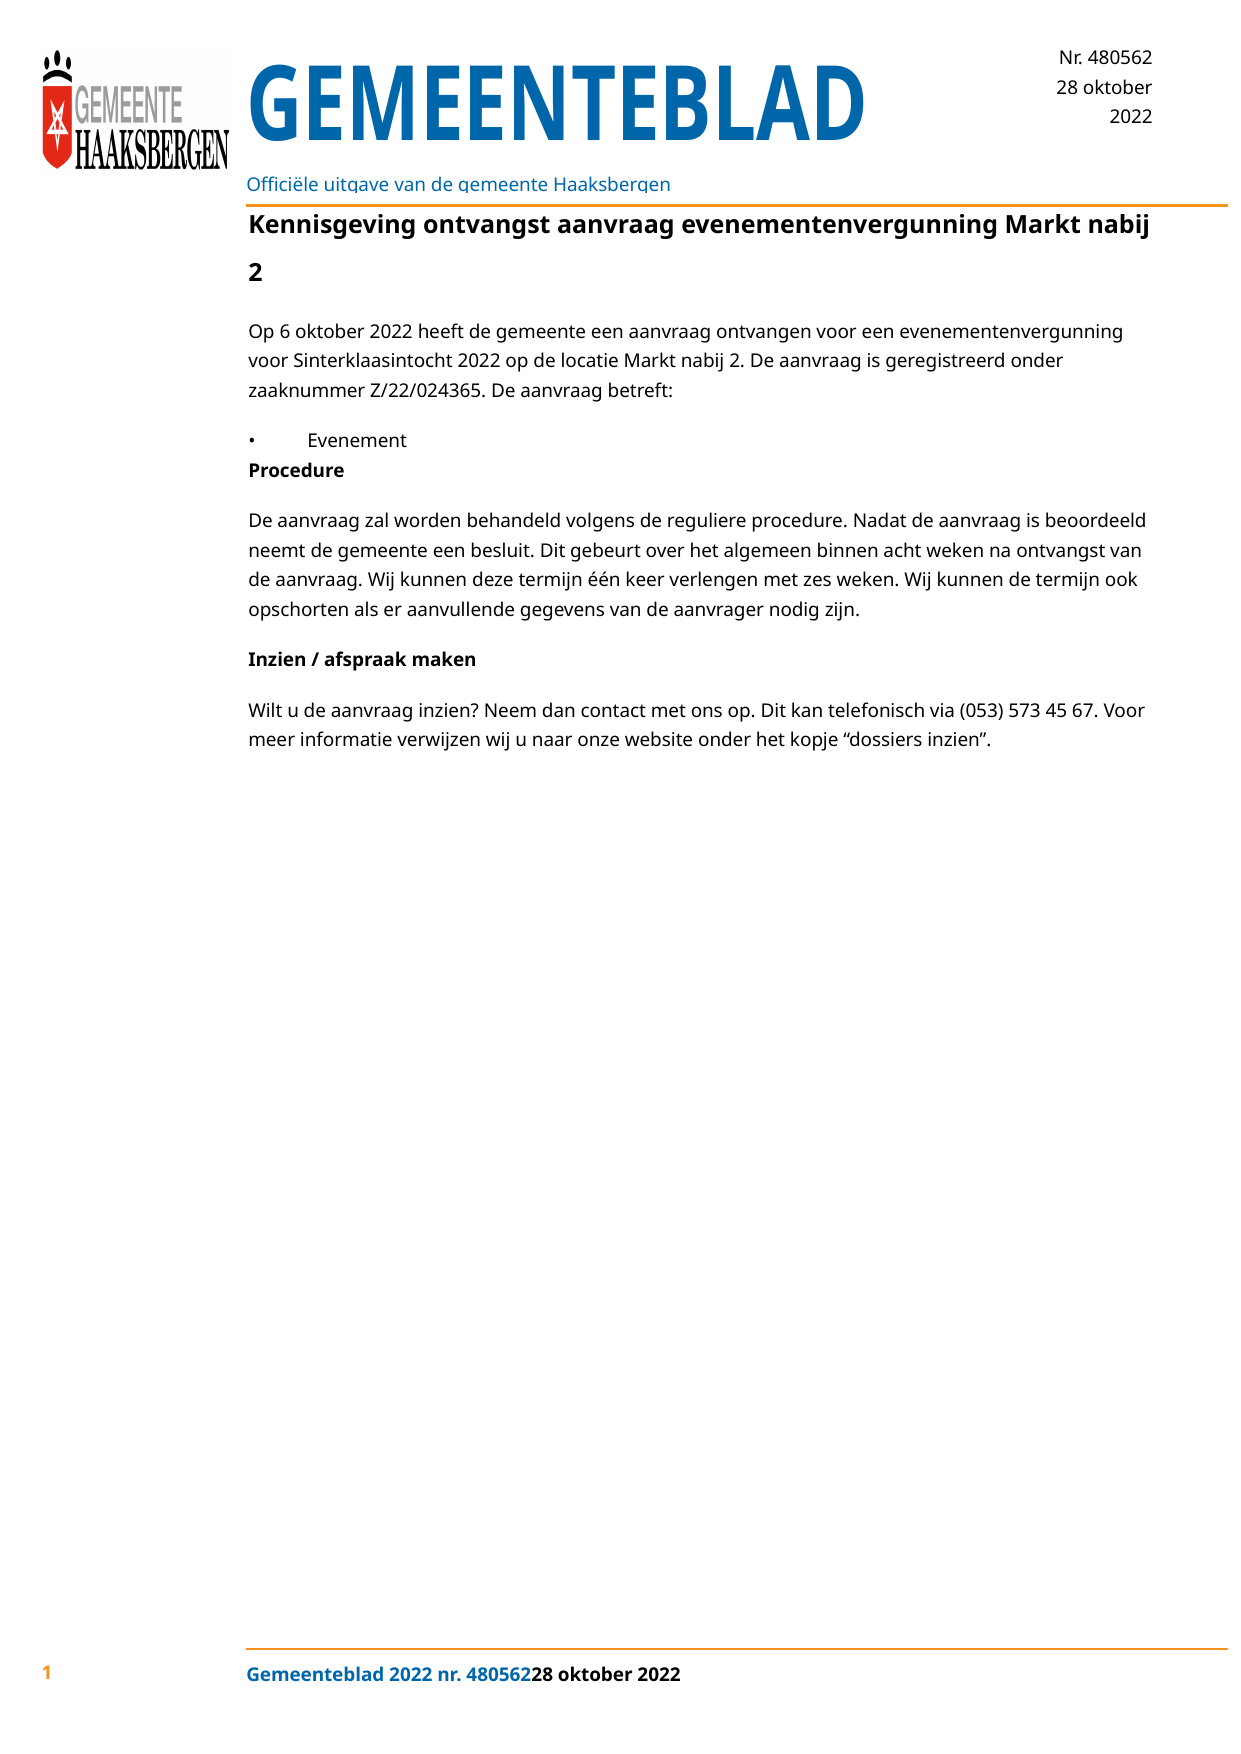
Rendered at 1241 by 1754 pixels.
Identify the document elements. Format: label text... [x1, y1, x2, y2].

text Procedure [248, 457, 1152, 483]
text Wilt u de aanvraag inzien? Neem dan contact met ons op. Dit kan telefonisch via (053) 573 45 67. Voor meer informatie verwijzen wij u naar onze website onder het kopje “dossiers inzien”. [248, 697, 1152, 752]
text De aanvraag zal worden behandeld volgens de reguliere procedure. Nadat de aanvraag is beoordeeld neemt de gemeente een besluit. Dit gebeurt over het algemeen binnen acht weken na ontvangst van de aanvraag. Wij kunnen deze termijn één keer verlengen met zes weken. Wij kunnen de termijn ook opschorten als er aanvullende gegevens van de aanvrager nodig zijn. [248, 507, 1152, 622]
list Evenement [248, 427, 1152, 453]
text Op 6 oktober 2022 heeft de gemeente een aanvraag ontvangen voor een evenementenvergunning voor Sinterklaasintocht 2022 op de locatie Markt nabij 2. De aanvraag is geregistreerd onder zaaknummer Z/22/024365. De aanvraag betreft: [248, 318, 1152, 403]
picture [41, 47, 231, 172]
text Inzien / afspraak maken [248, 647, 1152, 672]
text Kennisgeving ontvangst aanvraag evenementenvergunning Markt nabij 2 [248, 207, 1152, 288]
